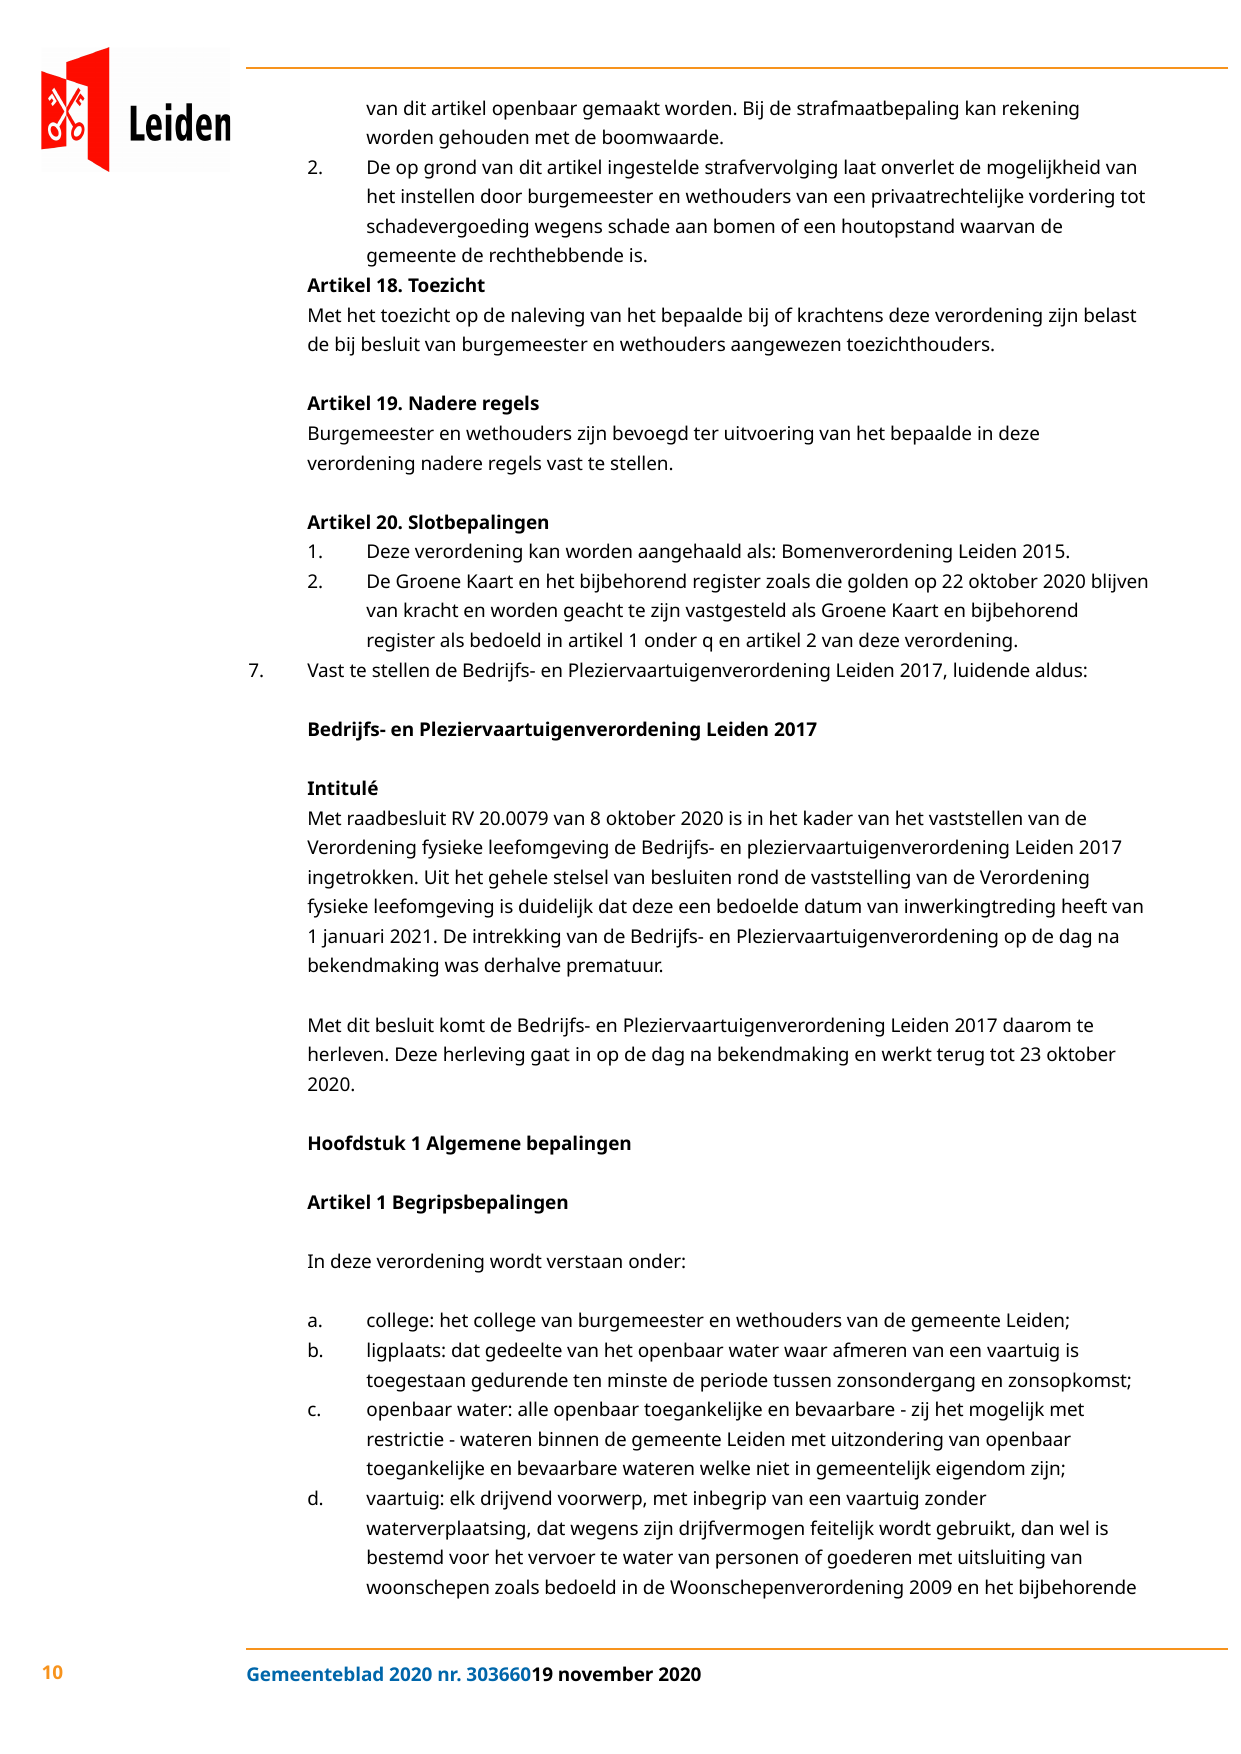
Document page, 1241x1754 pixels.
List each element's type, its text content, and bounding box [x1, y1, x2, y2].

list Intitulé [248, 775, 1152, 801]
list vaartuig: elk drijvend voorwerp, met inbegrip van een vaartuig zonder waterverplaatsing, dat wegens zijn drijfvermogen feitelijk wordt gebruikt, dan wel is bestemd voor het vervoer te water van personen of goederen met uitsluiting van woonschepen zoals bedoeld in de Woonschepenverordening 2009 en het bijbehorende [307, 1485, 1152, 1600]
list Met raadbesluit RV 20.0079 van 8 oktober 2020 is in het kader van het vaststellen van de Verordening fysieke leefomgeving de Bedrijfs- en pleziervaartuigenverordening Leiden 2017 ingetrokken. Uit het gehele stelsel van besluiten rond de vaststelling van de Verordening fysieke leefomgeving is duidelijk dat deze een bedoelde datum van inwerkingtreding heeft van 1 januari 2021. De intrekking van de Bedrijfs- en Pleziervaartuigenverordening op de dag na bekendmaking was derhalve prematuur. [248, 805, 1152, 978]
list Artikel 18. Toezicht [248, 272, 1152, 298]
list ligplaats: dat gedeelte van het openbaar water waar afmeren van een vaartuig is toegestaan gedurende ten minste de periode tussen zonsondergang en zonsopkomst; [307, 1337, 1152, 1393]
list openbaar water: alle openbaar toegankelijke en bevaarbare - zij het mogelijk met restrictie - wateren binnen de gemeente Leiden met uitzondering van openbaar toegankelijke en bevaarbare wateren welke niet in gemeentelijk eigendom zijn; [307, 1396, 1152, 1481]
list Hoofdstuk 1 Algemene bepalingen [248, 1130, 1152, 1156]
picture [41, 47, 231, 172]
list In deze verordening wordt verstaan onder: [248, 1248, 1152, 1274]
list De op grond van dit artikel ingestelde strafvervolging laat onverlet de mogelijkheid van het instellen door burgemeester en wethouders van een privaatrechtelijke vordering tot schadevergoeding wegens schade aan bomen of een houtopstand waarvan de gemeente de rechthebbende is. [307, 154, 1152, 268]
list Artikel 19. Nadere regels [248, 391, 1152, 416]
list Met dit besluit komt de Bedrijfs- en Pleziervaartuigenverordening Leiden 2017 daarom te herleven. Deze herleving gaat in op de dag na bekendmaking en werkt terug tot 23 oktober 2020. [248, 1012, 1152, 1097]
list Bedrijfs- en Pleziervaartuigenverordening Leiden 2017 [248, 716, 1152, 742]
list Artikel 1 Begripsbepalingen [248, 1189, 1152, 1215]
list Artikel 20. Slotbepalingen [248, 509, 1152, 535]
list Vast te stellen de Bedrijfs- en Pleziervaartuigenverordening Leiden 2017, luidende aldus: [248, 657, 1152, 683]
list college: het college van burgemeester en wethouders van de gemeente Leiden; [307, 1308, 1152, 1333]
list Deze verordening kan worden aangehaald als: Bomenverordening Leiden 2015. [307, 538, 1152, 564]
list De Groene Kaart en het bijbehorend register zoals die golden op 22 oktober 2020 blijven van kracht en worden geacht te zijn vastgesteld als Groene Kaart en bijbehorend register als bedoeld in artikel 1 onder q en artikel 2 van deze verordening. [307, 568, 1152, 653]
list van dit artikel openbaar gemaakt worden. Bij de strafmaatbepaling kan rekening worden gehouden met de boomwaarde. [307, 95, 1152, 150]
list Met het toezicht op de naleving van het bepaalde bij of krachtens deze verordening zijn belast de bij besluit van burgemeester en wethouders aangewezen toezichthouders. [248, 302, 1152, 357]
list Burgemeester en wethouders zijn bevoegd ter uitvoering van het bepaalde in deze verordening nadere regels vast te stellen. [248, 420, 1152, 476]
